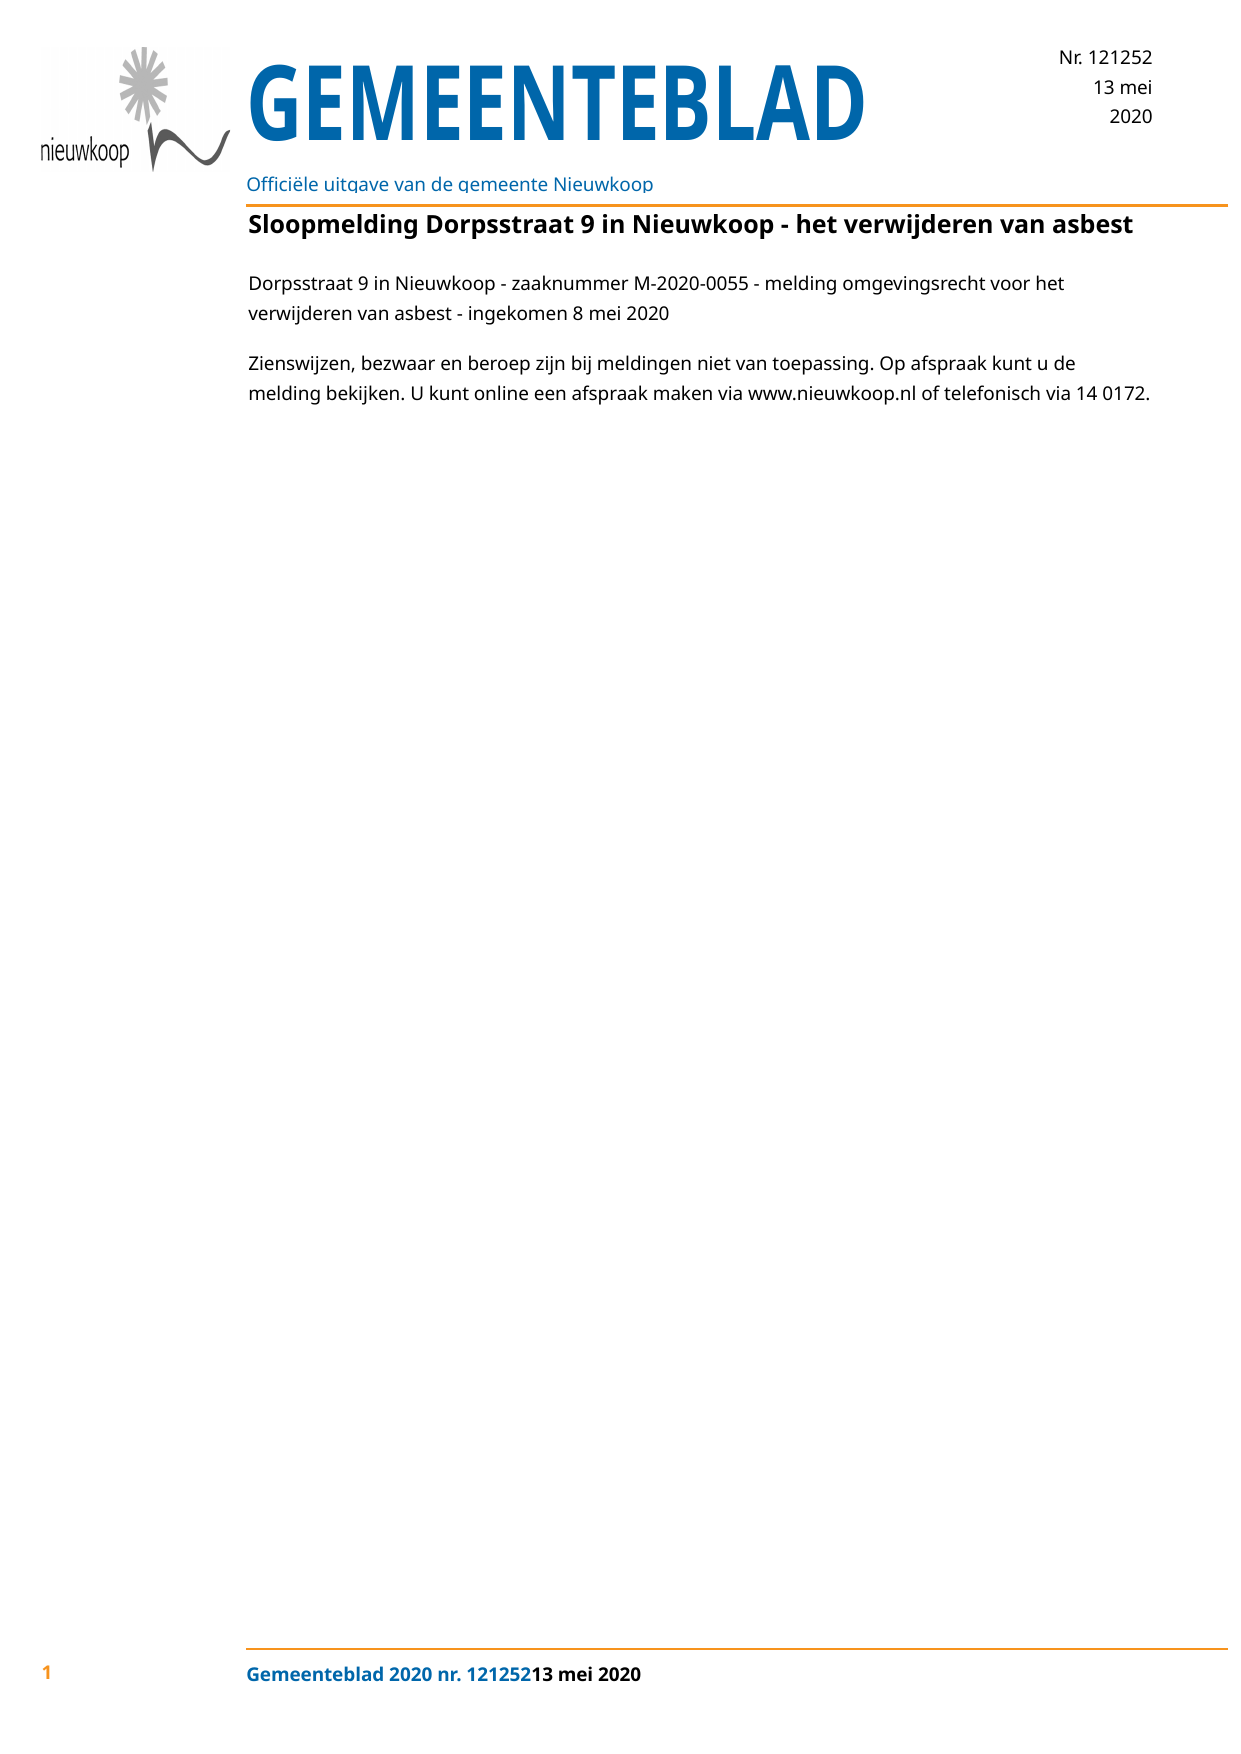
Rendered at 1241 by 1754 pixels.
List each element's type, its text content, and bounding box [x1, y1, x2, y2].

text Dorpsstraat 9 in Nieuwkoop - zaaknummer M-2020-0055 - melding omgevingsrecht voor het verwijderen van asbest - ingekomen 8 mei 2020 [248, 270, 1152, 326]
text Sloopmelding Dorpsstraat 9 in Nieuwkoop - het verwijderen van asbest [248, 207, 1152, 241]
text Zienswijzen, bezwaar en beroep zijn bij meldingen niet van toepassing. Op afspraak kunt u de melding bekijken. U kunt online een afspraak maken via www.nieuwkoop.nl of telefonisch via 14 0172. [248, 350, 1152, 406]
picture [41, 47, 231, 172]
